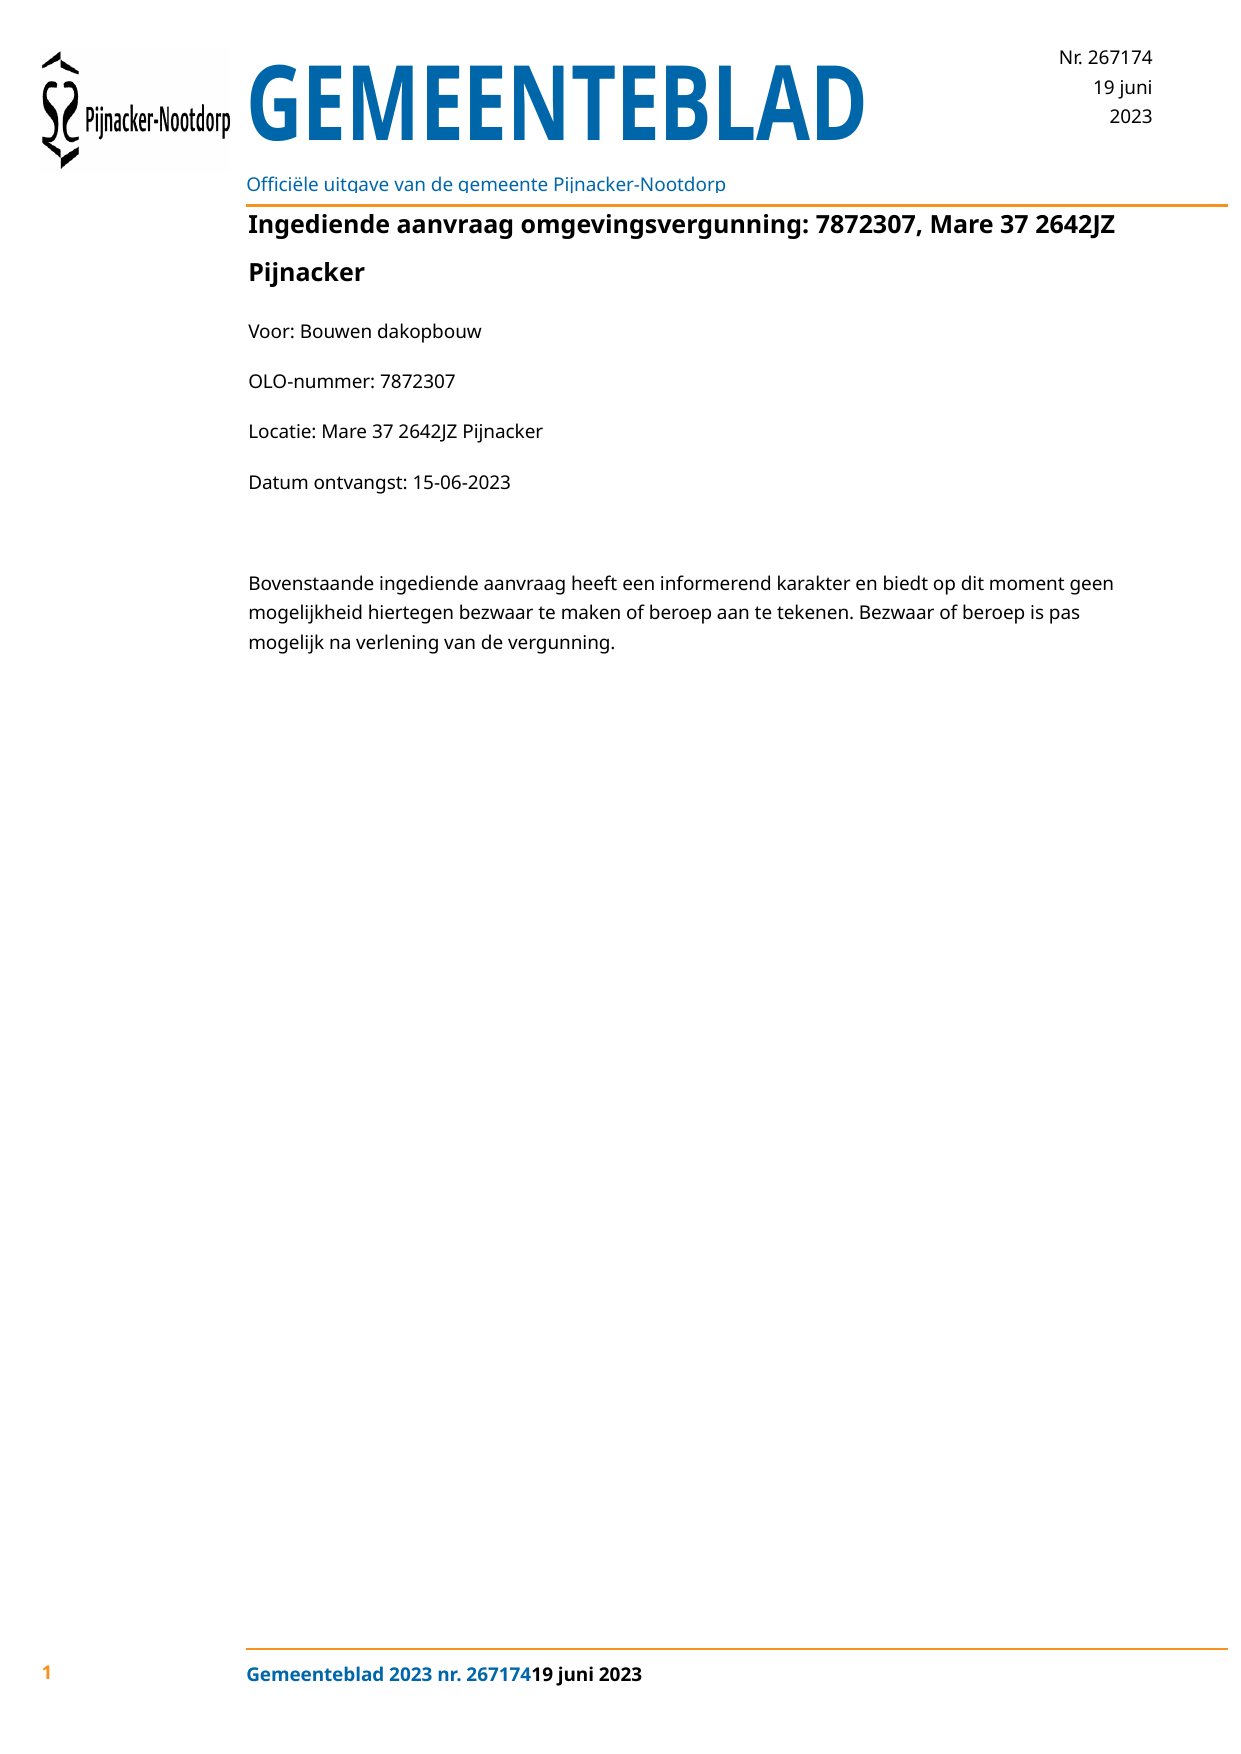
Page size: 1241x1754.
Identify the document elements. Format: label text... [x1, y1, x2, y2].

text OLO-nummer: 7872307 [248, 368, 1152, 394]
text Voor: Bouwen dakopbouw [248, 318, 1152, 344]
text Locatie: Mare 37 2642JZ Pijnacker [248, 419, 1152, 444]
text Bovenstaande ingediende aanvraag heeft een informerend karakter en biedt op dit moment geen mogelijkheid hiertegen bezwaar te maken of beroep aan te tekenen. Bezwaar of beroep is pas mogelijk na verlening van de vergunning. [248, 570, 1152, 655]
text Datum ontvangst: 15-06-2023 [248, 469, 1152, 495]
text Ingediende aanvraag omgevingsvergunning: 7872307, Mare 37 2642JZ Pijnacker [248, 207, 1152, 288]
picture [41, 47, 231, 172]
